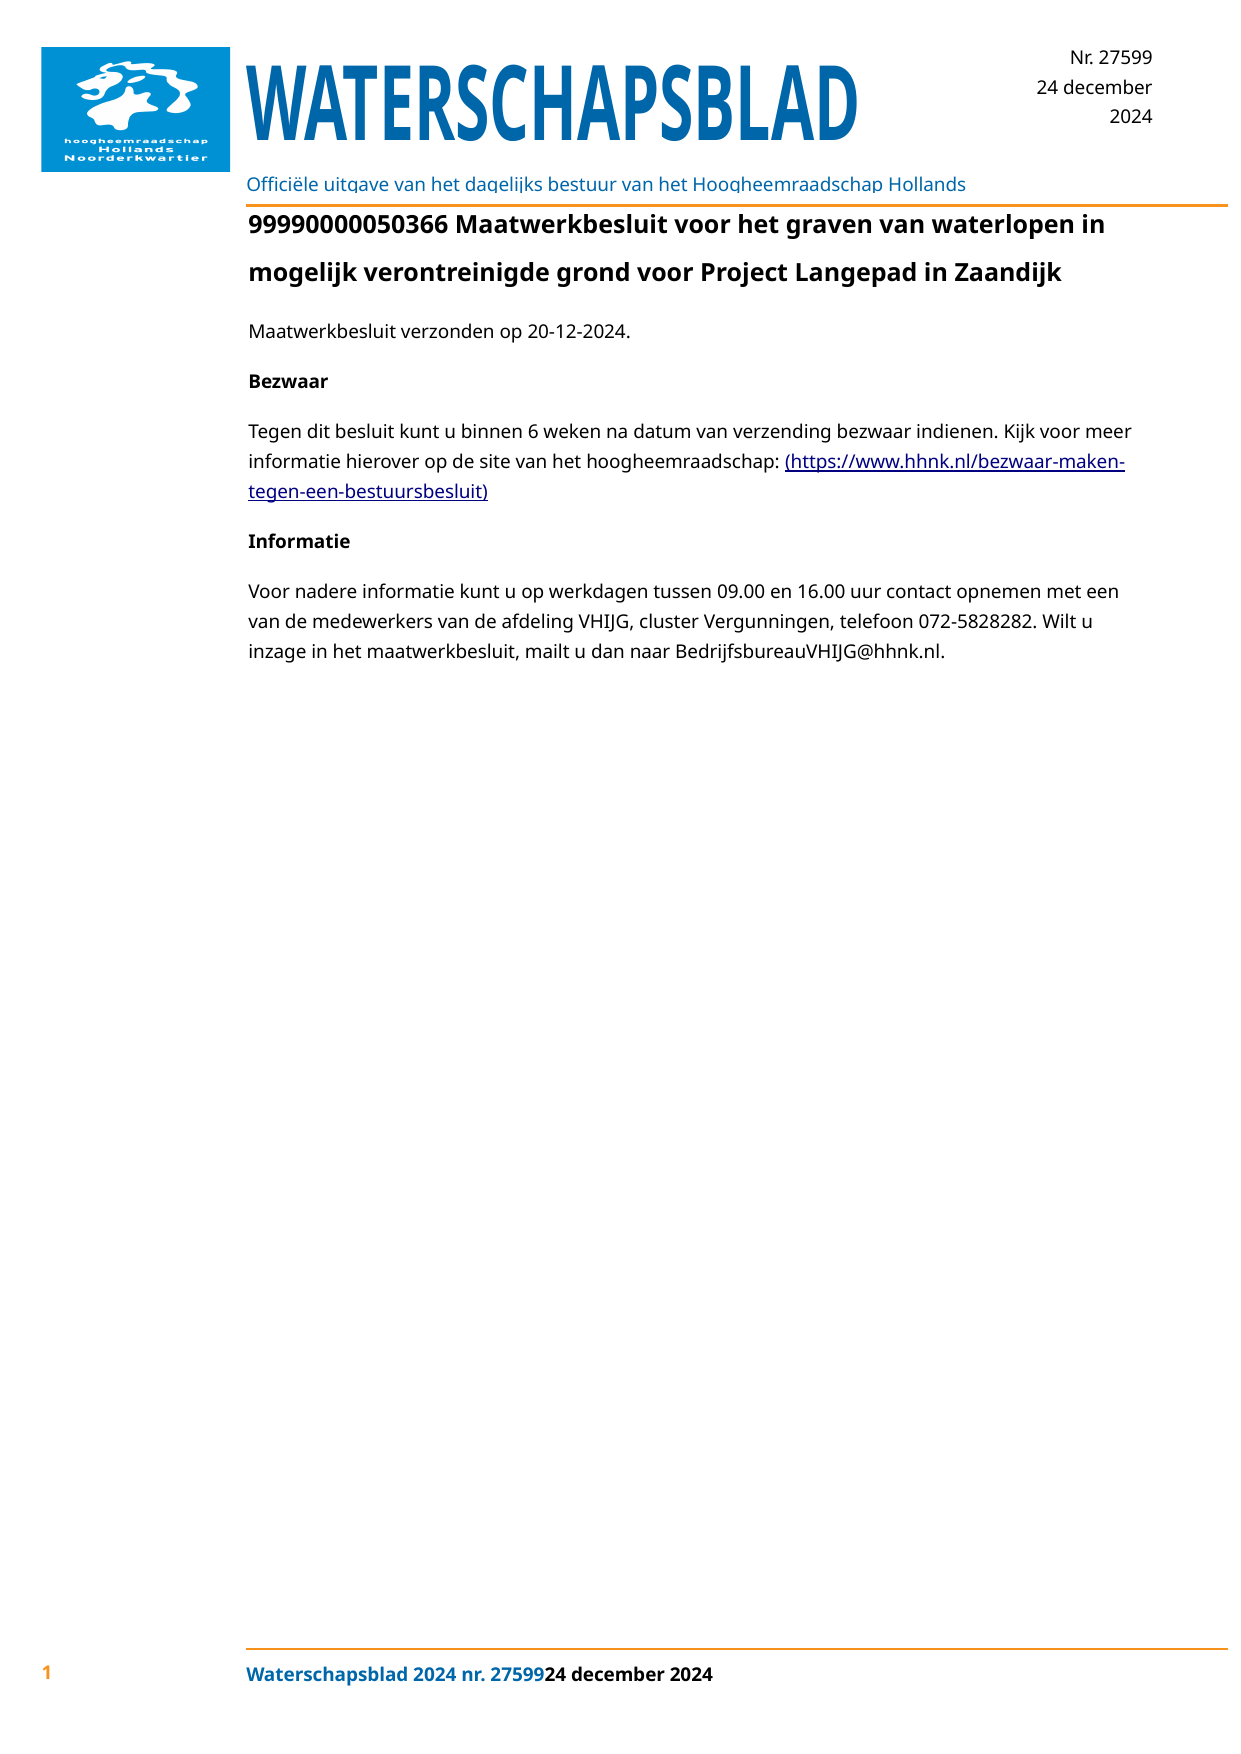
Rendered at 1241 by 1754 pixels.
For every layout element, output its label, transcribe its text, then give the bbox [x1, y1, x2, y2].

text Tegen dit besluit kunt u binnen 6 weken na datum van verzending bezwaar indienen. Kijk voor meer informatie hierover op de site van het hoogheemraadschap: (https://www.hhnk.nl/bezwaar-maken-tegen-een-bestuursbesluit) [248, 419, 1152, 504]
text Voor nadere informatie kunt u op werkdagen tussen 09.00 en 16.00 uur contact opnemen met een van de medewerkers van de afdeling VHIJG, cluster Vergunningen, telefoon 072-5828282. Wilt u inzage in het maatwerkbesluit, mailt u dan naar BedrijfsbureauVHIJG@hhnk.nl. [248, 579, 1152, 664]
text Maatwerkbesluit verzonden op 20-12-2024. [248, 318, 1152, 344]
picture [118, 62, 197, 112]
picture [78, 64, 122, 99]
picture [88, 87, 157, 130]
text Informatie [248, 528, 1152, 554]
picture [129, 76, 144, 82]
text Bezwaar [248, 368, 1152, 394]
text 99990000050366 Maatwerkbesluit voor het graven van waterlopen in mogelijk verontreinigde grond voor Project Langepad in Zaandijk [248, 207, 1152, 288]
